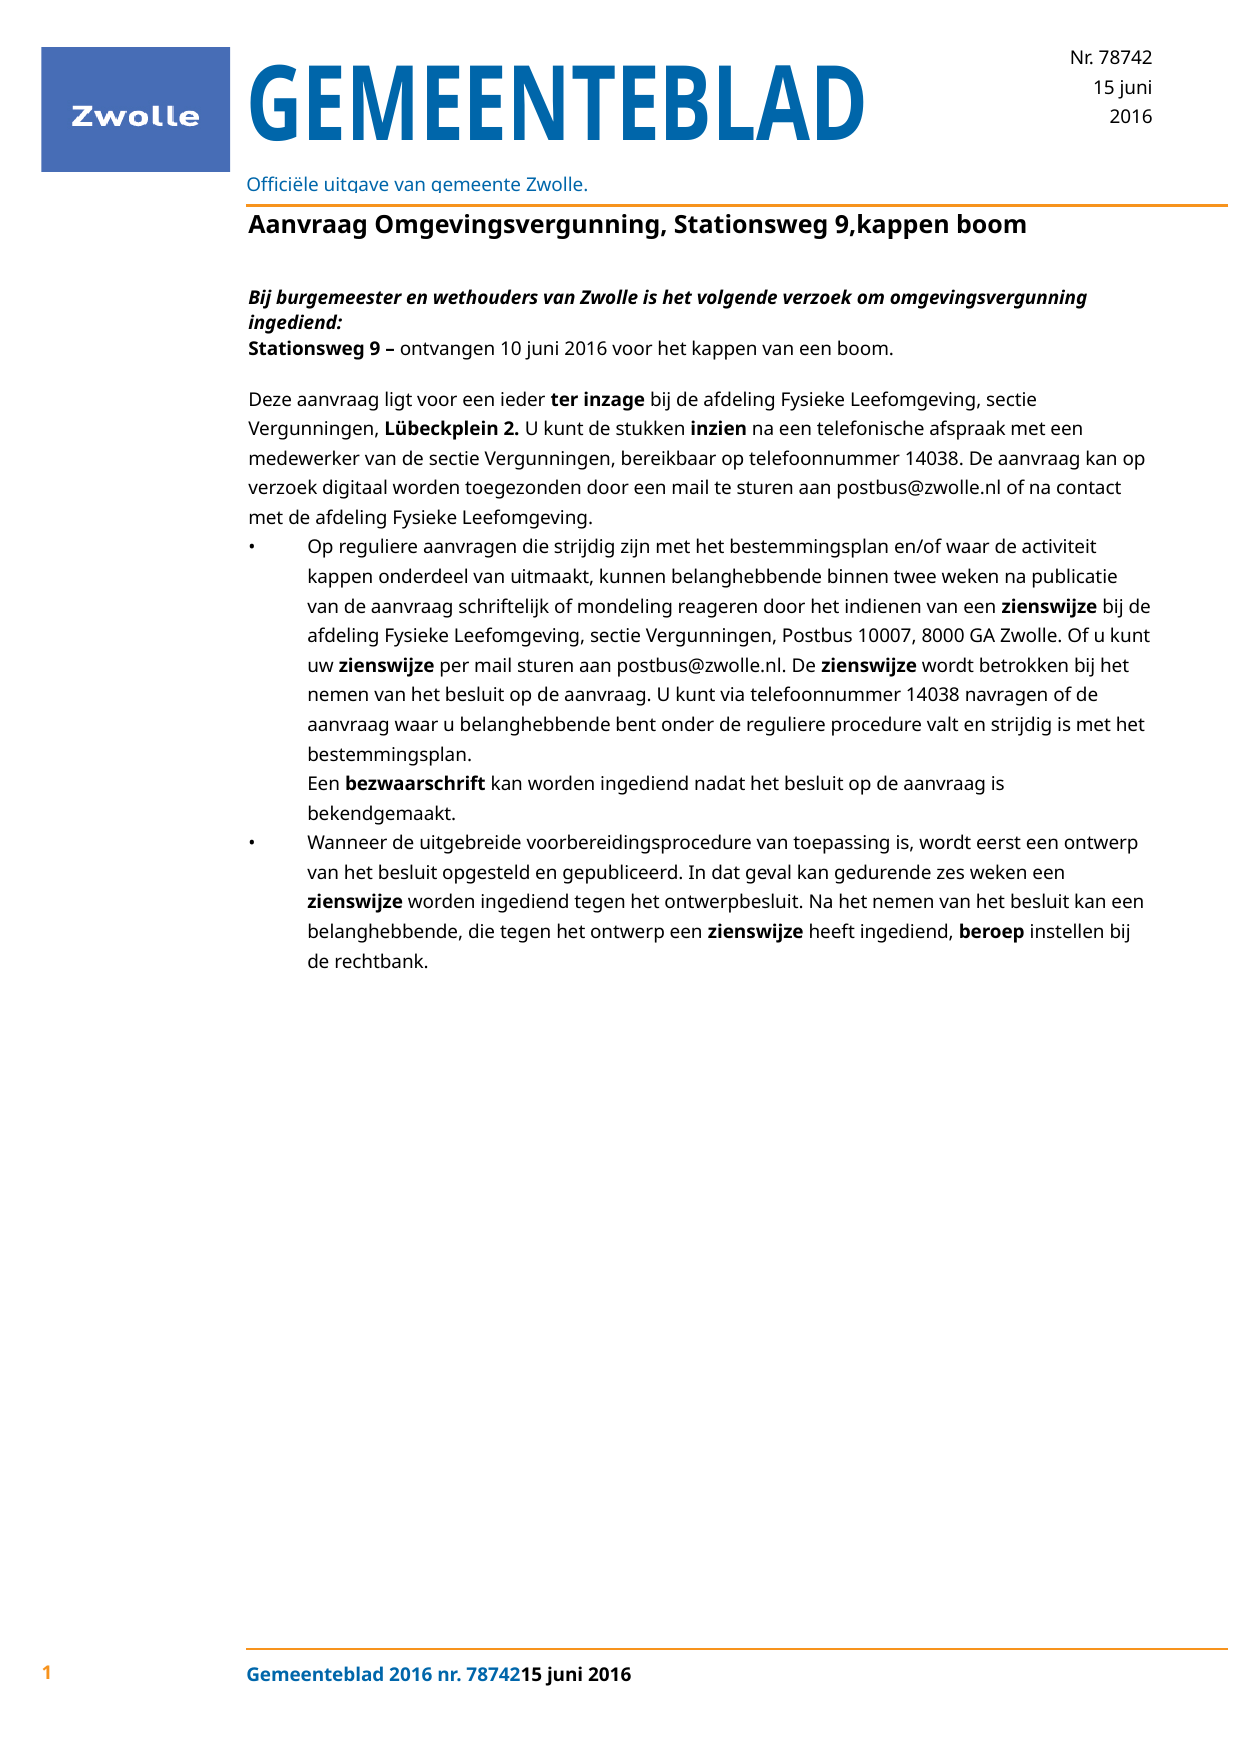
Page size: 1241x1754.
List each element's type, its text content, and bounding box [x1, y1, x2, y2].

text Bij burgemeester en wethouders van Zwolle is het volgende verzoek om omgevingsvergunning ingediend: [248, 284, 1152, 335]
text Aanvraag Omgevingsvergunning, Stationsweg 9,kappen boom [248, 207, 1152, 241]
list Een bezwaarschrift kan worden ingediend nadat het besluit op de aanvraag is bekendgemaakt. [248, 770, 1152, 826]
list Op reguliere aanvragen die strijdig zijn met het bestemmingsplan en/of waar de activiteit kappen onderdeel van uitmaakt, kunnen belanghebbende binnen twee weken na publicatie van de aanvraag schriftelijk of mondeling reageren door het indienen van een zienswijze bij de afdeling Fysieke Leefomgeving, sectie Vergunningen, Postbus 10007, 8000 GA Zwolle. Of u kunt uw zienswijze per mail sturen aan postbus@zwolle.nl. De zienswijze wordt betrokken bij het nemen van het besluit op de aanvraag. U kunt via telefoonnummer 14038 navragen of de aanvraag waar u belanghebbende bent onder de reguliere procedure valt en strijdig is met het bestemmingsplan. [248, 534, 1152, 766]
text Stationsweg 9 – ontvangen 10 juni 2016 voor het kappen van een boom. [248, 335, 1152, 361]
text Deze aanvraag ligt voor een ieder ter inzage bij de afdeling Fysieke Leefomgeving, sectie Vergunningen, Lübeckplein 2. U kunt de stukken inzien na een telefonische afspraak met een medewerker van de sectie Vergunningen, bereikbaar op telefoonnummer 14038. De aanvraag kan op verzoek digitaal worden toegezonden door een mail te sturen aan postbus@zwolle.nl of na contact met de afdeling Fysieke Leefomgeving. [248, 386, 1152, 530]
picture [41, 47, 231, 172]
list Wanneer de uitgebreide voorbereidingsprocedure van toepassing is, wordt eerst een ontwerp van het besluit opgesteld en gepubliceerd. In dat geval kan gedurende zes weken een zienswijze worden ingediend tegen het ontwerpbesluit. Na het nemen van het besluit kan een belanghebbende, die tegen het ontwerp een zienswijze heeft ingediend, beroep instellen bij de rechtbank. [248, 829, 1152, 973]
